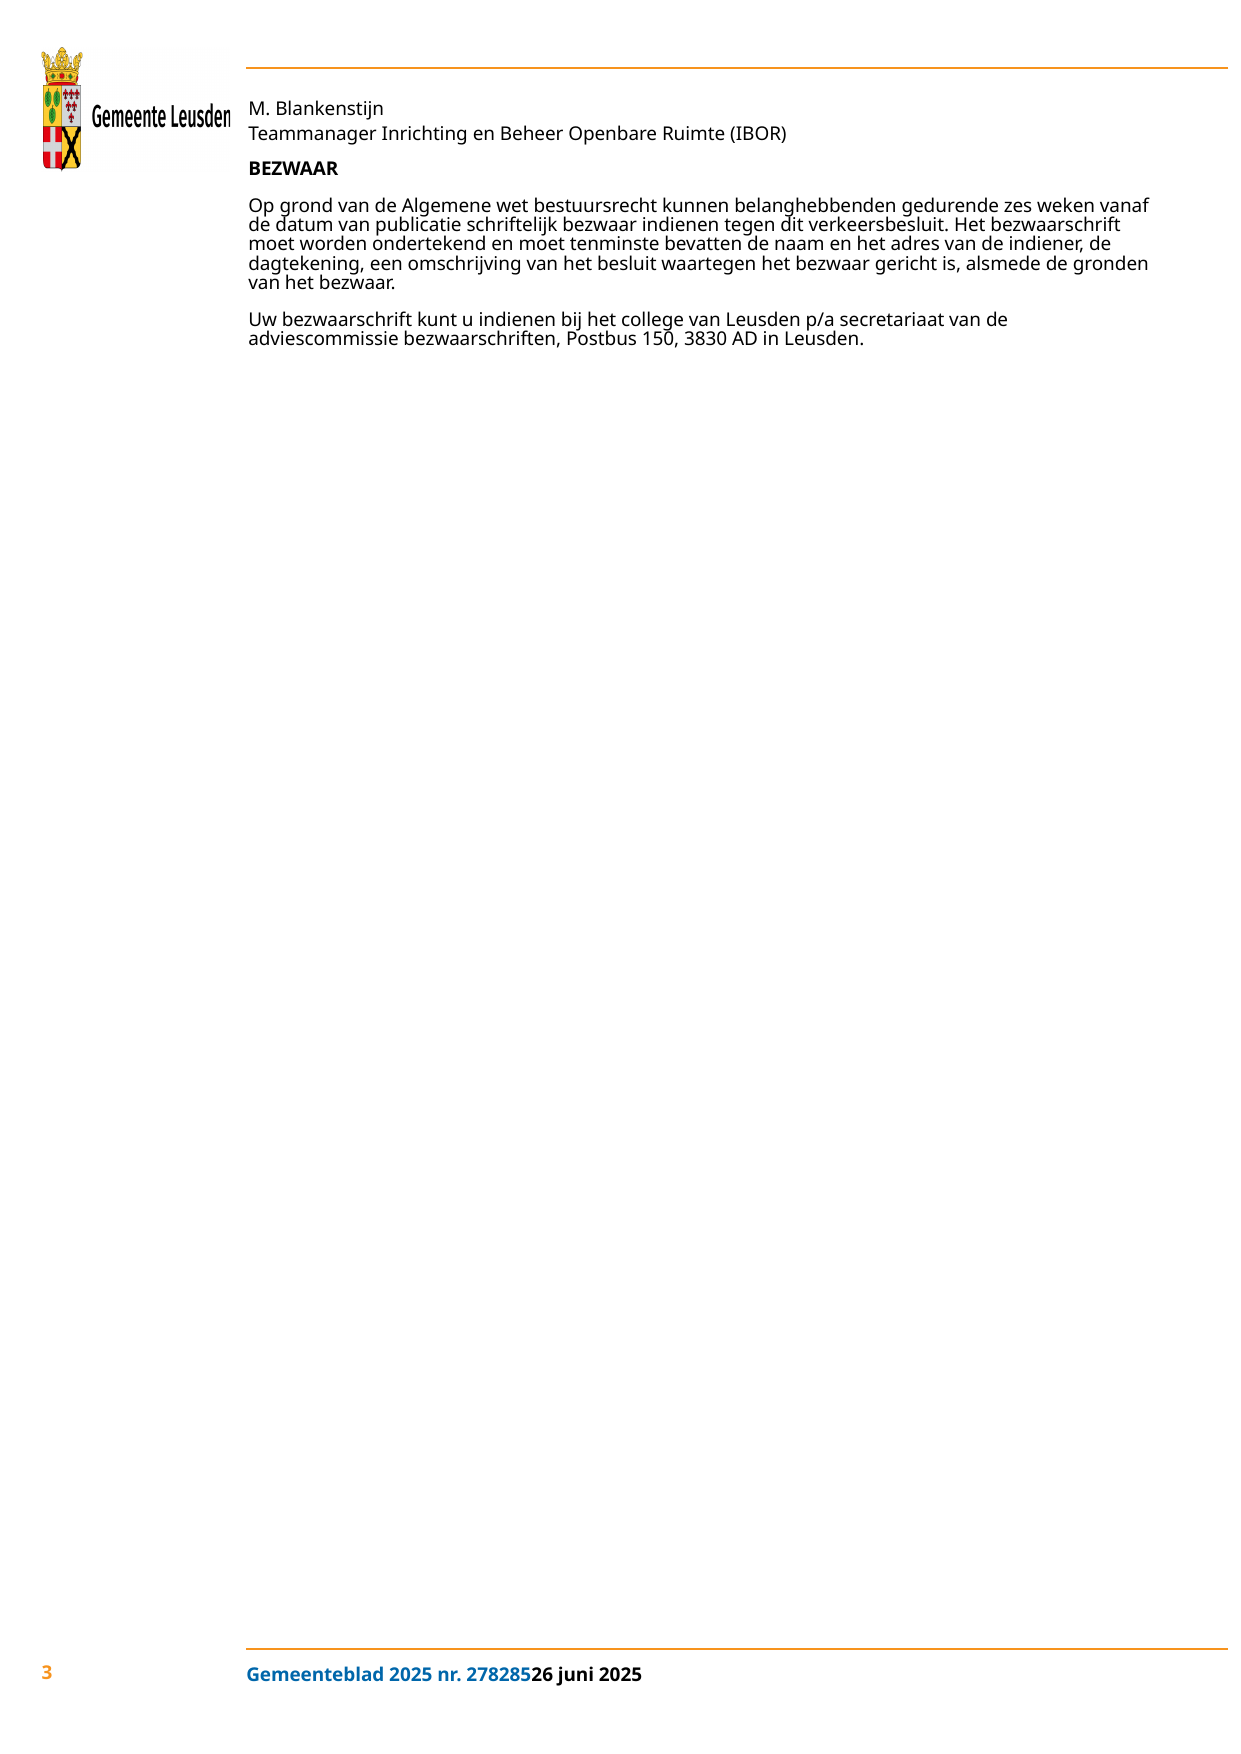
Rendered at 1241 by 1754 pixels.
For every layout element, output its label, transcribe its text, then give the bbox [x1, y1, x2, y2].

text M. Blankenstijn [248, 95, 1152, 121]
text BEZWAAR [248, 160, 1152, 179]
text Op grond van de Algemene wet bestuursrecht kunnen belanghebbenden gedurende zes weken vanaf de datum van publicatie schriftelijk bezwaar indienen tegen dit verkeersbesluit. Het bezwaarschrift moet worden ondertekend en moet tenminste bevatten de naam en het adres van de indiener, de dagtekening, een omschrijving van het besluit waartegen het bezwaar gericht is, alsmede de gronden van het bezwaar. [248, 197, 1152, 293]
text Uw bezwaarschrift kunt u indienen bij het college van Leusden p/a secretariaat van de adviescommissie bezwaarschriften, Postbus 150, 3830 AD in Leusden. [248, 311, 1152, 349]
text Teammanager Inrichting en Beheer Openbare Ruimte (IBOR) [248, 121, 1152, 146]
picture [41, 47, 231, 172]
